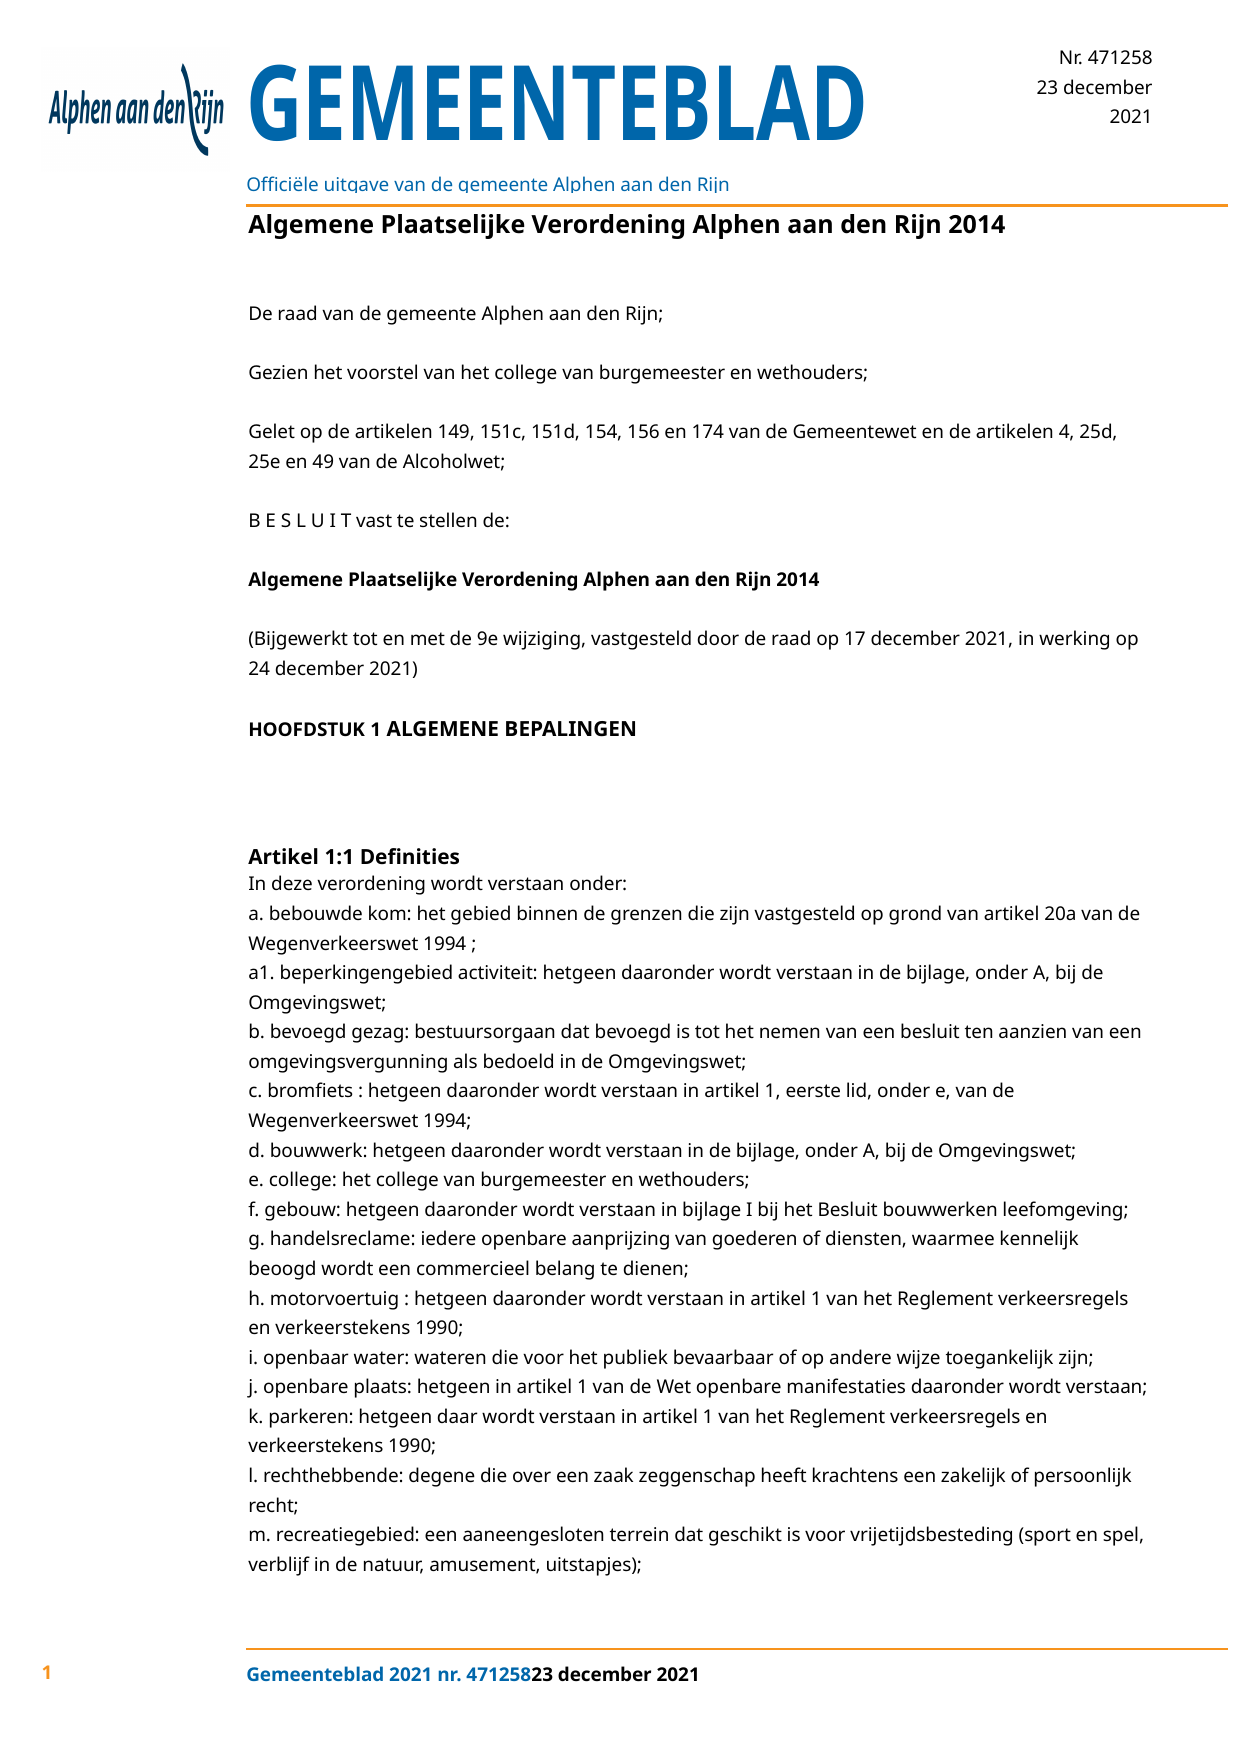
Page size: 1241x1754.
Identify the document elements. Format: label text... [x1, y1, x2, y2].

text a. bebouwde kom: het gebied binnen de grenzen die zijn vastgesteld op grond van artikel 20a van de Wegenverkeerswet 1994 ; [248, 900, 1152, 956]
text b. bevoegd gezag: bestuursorgaan dat bevoegd is tot het nemen van een besluit ten aanzien van een omgevingsvergunning als bedoeld in de Omgevingswet; [248, 1018, 1152, 1074]
text c. bromfiets : hetgeen daaronder wordt verstaan in artikel 1, eerste lid, onder e, van de Wegenverkeerswet 1994; [248, 1078, 1152, 1133]
text Algemene Plaatselijke Verordening Alphen aan den Rijn 2014 [248, 207, 1152, 241]
text k. parkeren: hetgeen daar wordt verstaan in artikel 1 van het Reglement verkeersregels en verkeerstekens 1990; [248, 1403, 1152, 1458]
text De raad van de gemeente Alphen aan den Rijn; [248, 300, 1152, 326]
text m. recreatiegebied: een aaneengesloten terrein dat geschikt is voor vrijetijdsbesteding (sport en spel, verblijf in de natuur, amusement, uitstapjes); [248, 1521, 1152, 1577]
picture [41, 47, 231, 172]
text h. motorvoertuig : hetgeen daaronder wordt verstaan in artikel 1 van het Reglement verkeersregels en verkeerstekens 1990; [248, 1285, 1152, 1340]
text g. handelsreclame: iedere openbare aanprijzing van goederen of diensten, waarmee kennelijk beoogd wordt een commercieel belang te dienen; [248, 1226, 1152, 1281]
text l. rechthebbende: degene die over een zaak zeggenschap heeft krachtens een zakelijk of persoonlijk recht; [248, 1462, 1152, 1518]
text (Bijgewerkt tot en met de 9e wijziging, vastgesteld door de raad op 17 december 2021, in werking op 24 december 2021) [248, 625, 1152, 681]
text Algemene Plaatselijke Verordening Alphen aan den Rijn 2014 [248, 566, 1152, 592]
text d. bouwwerk: hetgeen daaronder wordt verstaan in de bijlage, onder A, bij de Omgevingswet; [248, 1137, 1152, 1163]
text j. openbare plaats: hetgeen in artikel 1 van de Wet openbare manifestaties daaronder wordt verstaan; [248, 1373, 1152, 1399]
text Gezien het voorstel van het college van burgemeester en wethouders; [248, 359, 1152, 385]
text Artikel 1:1 Definities [248, 842, 1152, 871]
text e. college: het college van burgemeester en wethouders; [248, 1166, 1152, 1192]
text a1. beperkingengebied activiteit: hetgeen daaronder wordt verstaan in de bijlage, onder A, bij de Omgevingswet; [248, 959, 1152, 1015]
text Gelet op de artikelen 149, 151c, 151d, 154, 156 en 174 van de Gemeentewet en de artikelen 4, 25d, 25e en 49 van de Alcoholwet; [248, 418, 1152, 473]
text HOOFDSTUK 1 ALGEMENE BEPALINGEN [248, 714, 1152, 742]
text In deze verordening wordt verstaan onder: [248, 871, 1152, 896]
text i. openbaar water: wateren die voor het publiek bevaarbaar of op andere wijze toegankelijk zijn; [248, 1344, 1152, 1370]
text B E S L U I T vast te stellen de: [248, 507, 1152, 533]
text f. gebouw: hetgeen daaronder wordt verstaan in bijlage I bij het Besluit bouwwerken leefomgeving; [248, 1196, 1152, 1222]
